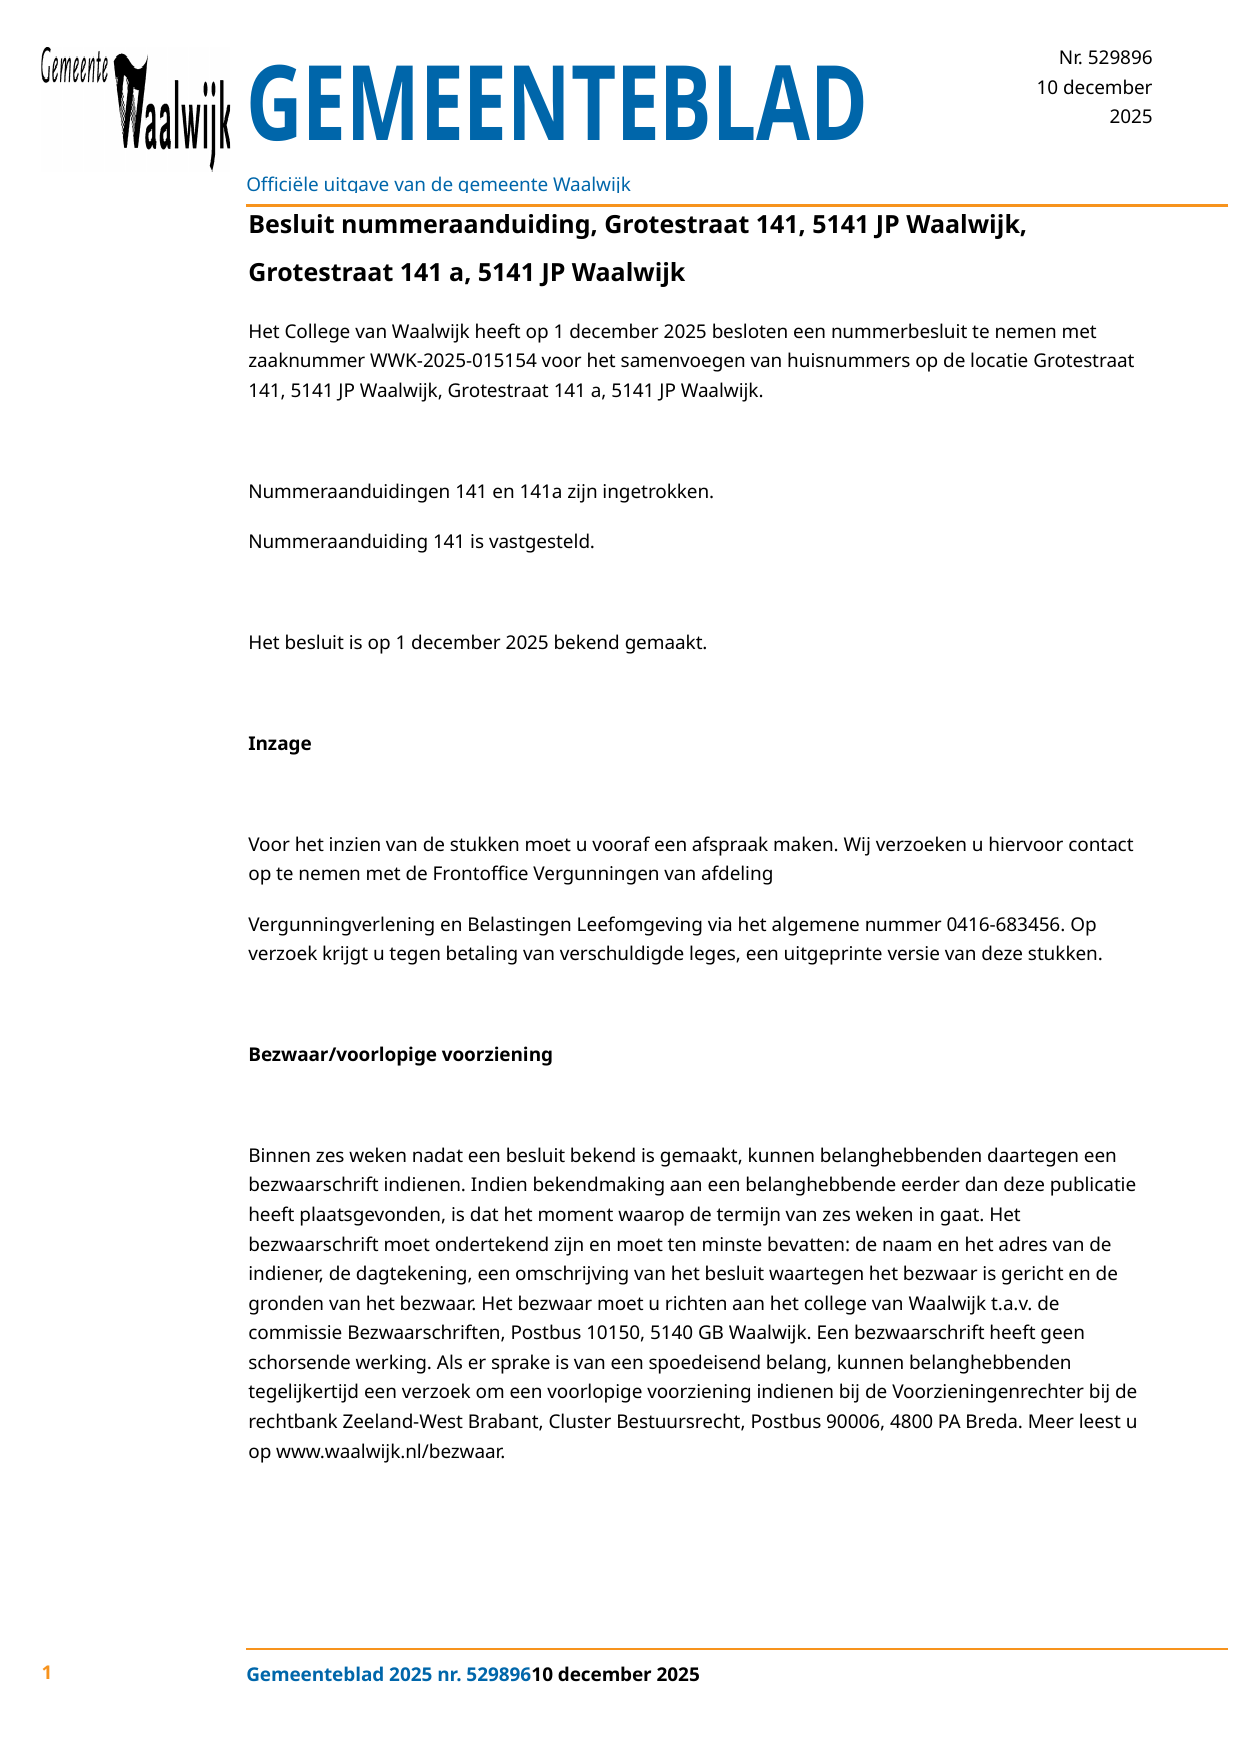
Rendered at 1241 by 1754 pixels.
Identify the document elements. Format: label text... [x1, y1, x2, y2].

picture [41, 47, 231, 172]
text Het College van Waalwijk heeft op 1 december 2025 besloten een nummerbesluit te nemen met zaaknummer WWK-2025-015154 voor het samenvoegen van huisnummers op de locatie Grotestraat 141, 5141 JP Waalwijk, Grotestraat 141 a, 5141 JP Waalwijk. [248, 318, 1152, 403]
text Nummeraanduiding 141 is vastgesteld. [248, 528, 1152, 554]
text Vergunningverlening en Belastingen Leefomgeving via het algemene nummer 0416-683456. Op verzoek krijgt u tegen betaling van verschuldigde leges, een uitgeprinte versie van deze stukken. [248, 911, 1152, 966]
text Bezwaar/voorlopige voorziening [248, 1041, 1152, 1067]
text Inzage [248, 730, 1152, 756]
text Voor het inzien van de stukken moet u vooraf een afspraak maken. Wij verzoeken u hiervoor contact op te nemen met de Frontoffice Vergunningen van afdeling [248, 831, 1152, 886]
text Het besluit is op 1 december 2025 bekend gemaakt. [248, 629, 1152, 655]
text Nummeraanduidingen 141 en 141a zijn ingetrokken. [248, 478, 1152, 504]
text Besluit nummeraanduiding, Grotestraat 141, 5141 JP Waalwijk, Grotestraat 141 a, 5141 JP Waalwijk [248, 207, 1152, 288]
text Binnen zes weken nadat een besluit bekend is gemaakt, kunnen belanghebbenden daartegen een bezwaarschrift indienen. Indien bekendmaking aan een belanghebbende eerder dan deze publicatie heeft plaatsgevonden, is dat het moment waarop de termijn van zes weken in gaat. Het bezwaarschrift moet ondertekend zijn en moet ten minste bevatten: de naam en het adres van de indiener, de dagtekening, een omschrijving van het besluit waartegen het bezwaar is gericht en de gronden van het bezwaar. Het bezwaar moet u richten aan het college van Waalwijk t.a.v. de commissie Bezwaarschriften, Postbus 10150, 5140 GB Waalwijk. Een bezwaarschrift heeft geen schorsende werking. Als er sprake is van een spoedeisend belang, kunnen belanghebbenden tegelijkertijd een verzoek om een voorlopige voorziening indienen bij de Voorzieningenrechter bij de rechtbank Zeeland-West Brabant, Cluster Bestuursrecht, Postbus 90006, 4800 PA Breda. Meer leest u op www.waalwijk.nl/bezwaar. [248, 1142, 1152, 1464]
